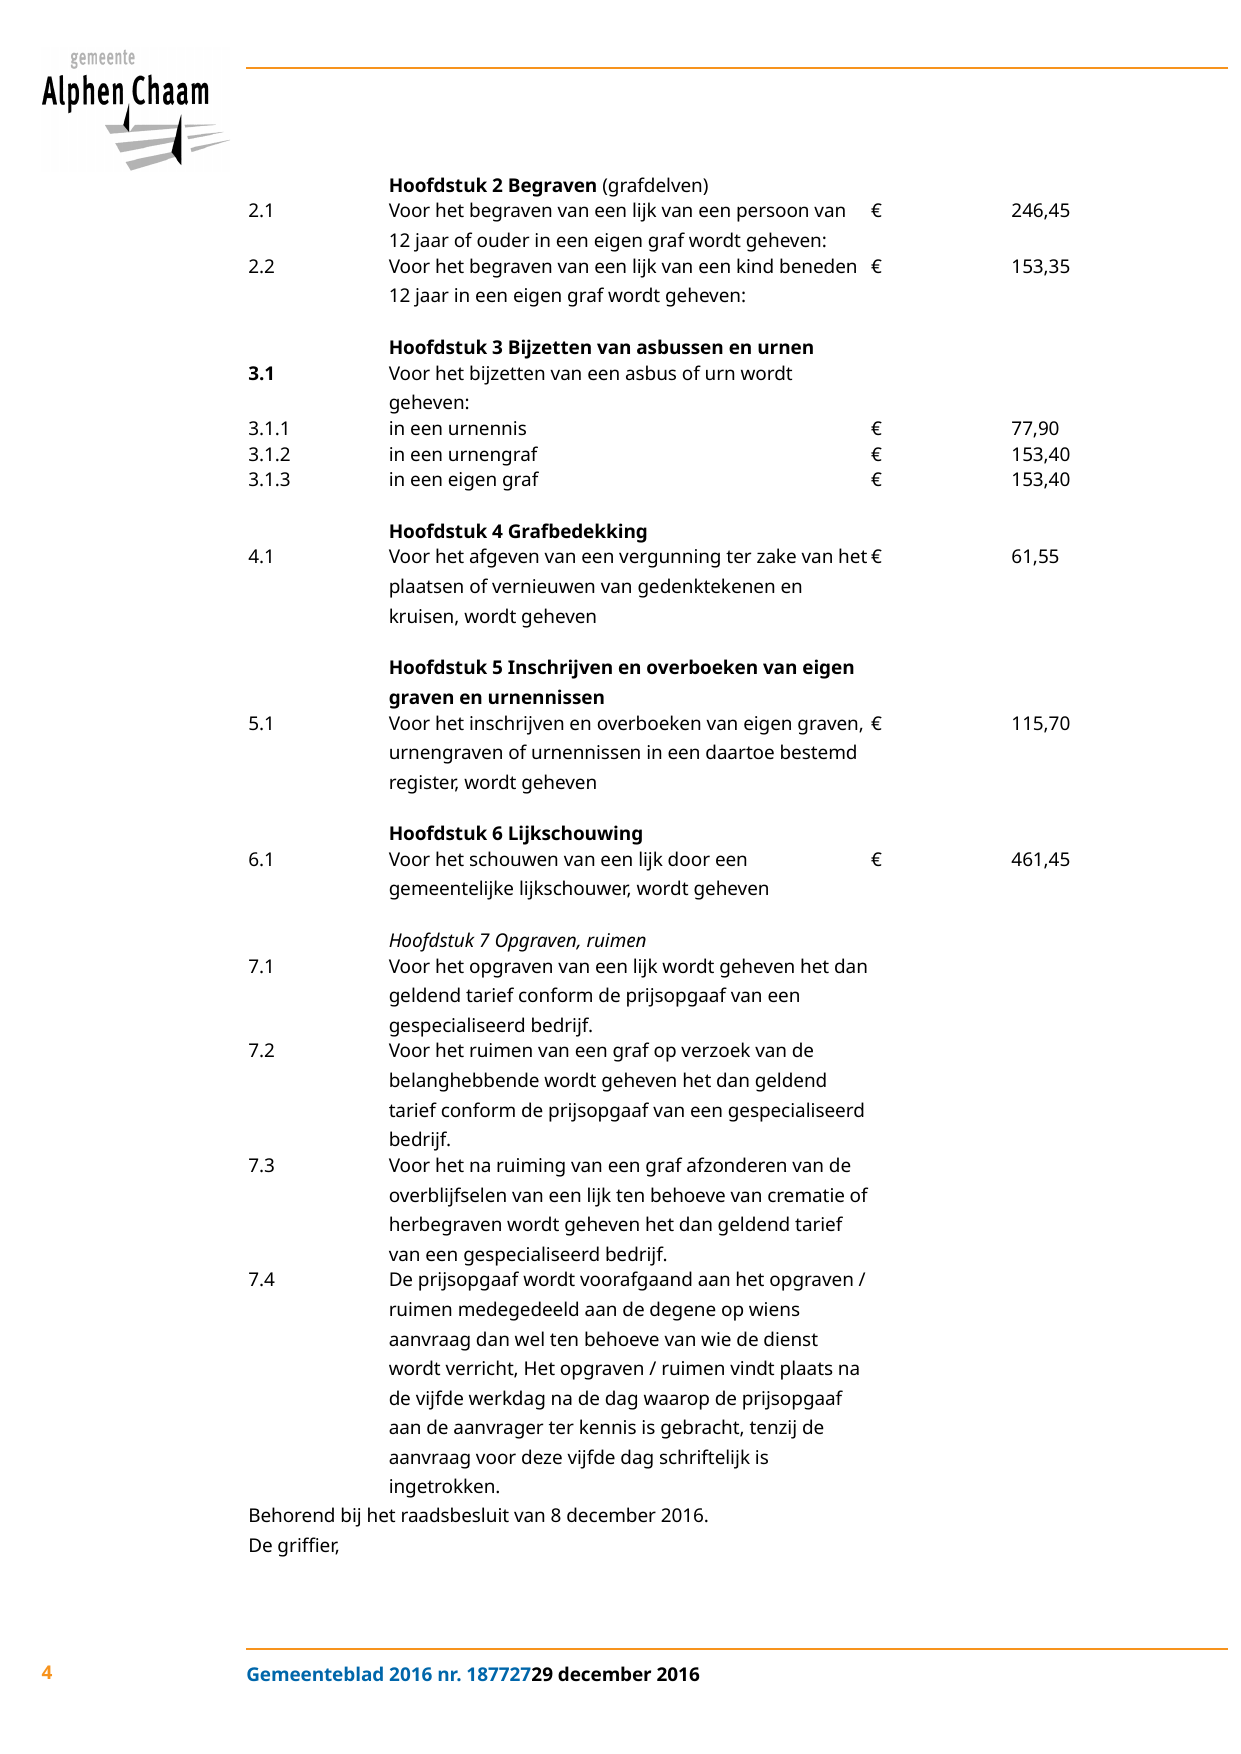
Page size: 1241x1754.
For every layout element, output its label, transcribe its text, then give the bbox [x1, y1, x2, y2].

table_cell Hoofdstuk 4 Grafbedekking [389, 518, 871, 544]
text De griffier, [248, 1532, 1152, 1558]
table_cell Voor het opgraven van een lijk wordt geheven het dan geldend tarief conform de prijsopgaaf van een gespecialiseerd bedrijf. [389, 953, 871, 1038]
table_cell [248, 121, 388, 146]
table_cell [871, 334, 1011, 360]
table_cell [1011, 953, 1152, 1038]
table_cell [248, 95, 388, 121]
table_cell [871, 360, 1011, 415]
table_cell Hoofdstuk 6 Lijkschouwing [389, 820, 871, 846]
text Behorend bij het raadsbesluit van 8 december 2016. [248, 1503, 1152, 1528]
table_cell [248, 820, 388, 846]
table_cell [389, 95, 871, 121]
table_cell [871, 492, 1011, 518]
table_cell 153,40 [1011, 441, 1152, 467]
table_cell Voor het bijzetten van een asbus of urn wordt geheven: [389, 360, 871, 415]
table_cell [248, 654, 388, 710]
table_cell [1011, 146, 1152, 172]
table_cell [1011, 492, 1152, 518]
table_cell 3.1.1 [248, 415, 388, 441]
table_cell 6.1 [248, 846, 388, 901]
picture [41, 47, 231, 172]
table_cell 115,70 [1011, 710, 1152, 794]
table_cell [248, 927, 388, 953]
table_cell 7.2 [248, 1038, 388, 1152]
table_cell Hoofdstuk 5 Inschrijven en overboeken van eigen graven en urnennissen [389, 654, 871, 710]
table_cell Voor het ruimen van een graf op verzoek van de belanghebbende wordt geheven het dan geldend tarief conform de prijsopgaaf van een gespecialiseerd bedrijf. [389, 1038, 871, 1152]
table_cell € [871, 846, 1011, 901]
table_cell 61,55 [1011, 544, 1152, 629]
table_cell [1011, 360, 1152, 415]
table_cell [389, 901, 871, 927]
table_cell [1011, 629, 1152, 654]
table_cell [389, 492, 871, 518]
table_cell [389, 121, 871, 146]
table_cell [871, 654, 1011, 710]
table_cell [871, 953, 1011, 1038]
table_cell in een urnennis [389, 415, 871, 441]
table_cell [1011, 1038, 1152, 1152]
table_cell [248, 334, 388, 360]
table_cell in een urnengraf [389, 441, 871, 467]
table_cell [248, 308, 388, 334]
table_cell [1011, 334, 1152, 360]
table_cell 7.1 [248, 953, 388, 1038]
table_cell [871, 820, 1011, 846]
table_cell 7.3 [248, 1152, 388, 1267]
table_cell [1011, 172, 1152, 198]
table_cell [1011, 121, 1152, 146]
table_cell 7.4 [248, 1267, 388, 1499]
table_cell [1011, 1267, 1152, 1499]
table_cell Voor het begraven van een lijk van een persoon van 12 jaar of ouder in een eigen graf wordt geheven: [389, 198, 871, 253]
table_cell [871, 1038, 1011, 1152]
table_cell [248, 172, 388, 198]
table_cell [1011, 518, 1152, 544]
table_cell Hoofdstuk 3 Bijzetten van asbussen en urnen [389, 334, 871, 360]
table_cell [389, 629, 871, 654]
table_cell Voor het schouwen van een lijk door een gemeentelijke lijkschouwer, wordt geheven [389, 846, 871, 901]
table_cell [871, 121, 1011, 146]
table_cell [871, 629, 1011, 654]
table_cell 77,90 [1011, 415, 1152, 441]
table_cell 3.1 [248, 360, 388, 415]
table_cell [1011, 901, 1152, 927]
table_cell Voor het na ruiming van een graf afzonderen van de overblijfselen van een lijk ten behoeve van crematie of herbegraven wordt geheven het dan geldend tarief van een gespecialiseerd bedrijf. [389, 1152, 871, 1267]
table_cell [871, 172, 1011, 198]
table_cell [248, 629, 388, 654]
table_cell [871, 518, 1011, 544]
table_cell [248, 795, 388, 820]
table_cell [871, 146, 1011, 172]
table_cell [871, 1152, 1011, 1267]
table_cell [1011, 1152, 1152, 1267]
table_cell [1011, 820, 1152, 846]
table_cell [389, 146, 871, 172]
table_cell [871, 901, 1011, 927]
table_cell € [871, 253, 1011, 308]
table_cell [389, 795, 871, 820]
table_cell Voor het afgeven van een vergunning ter zake van het plaatsen of vernieuwen van gedenktekenen en kruisen, wordt geheven [389, 544, 871, 629]
table_cell 2.2 [248, 253, 388, 308]
table_cell [248, 901, 388, 927]
table_cell 3.1.2 [248, 441, 388, 467]
table_cell € [871, 544, 1011, 629]
table_cell [248, 518, 388, 544]
table_cell [1011, 795, 1152, 820]
table_cell € [871, 467, 1011, 492]
table_cell € [871, 415, 1011, 441]
table_cell € [871, 198, 1011, 253]
table_cell € [871, 710, 1011, 794]
table_cell [1011, 308, 1152, 334]
table_cell De prijsopgaaf wordt voorafgaand aan het opgraven / ruimen medegedeeld aan de degene op wiens aanvraag dan wel ten behoeve van wie de dienst wordt verricht, Het opgraven / ruimen vindt plaats na de vijfde werkdag na de dag waarop de prijsopgaaf aan de aanvrager ter kennis is gebracht, tenzij de aanvraag voor deze vijfde dag schriftelijk is ingetrokken. [389, 1267, 871, 1499]
table_cell [1011, 927, 1152, 953]
table_cell Hoofdstuk 7 Opgraven, ruimen [389, 927, 871, 953]
table_cell in een eigen graf [389, 467, 871, 492]
table_cell [871, 795, 1011, 820]
table_cell 153,35 [1011, 253, 1152, 308]
table_cell [248, 146, 388, 172]
table_cell Hoofdstuk 2 Begraven (grafdelven) [389, 172, 871, 198]
table_cell 4.1 [248, 544, 388, 629]
table_cell [1011, 95, 1152, 121]
table_cell 5.1 [248, 710, 388, 794]
table_cell [871, 927, 1011, 953]
table_cell € [871, 441, 1011, 467]
table_cell Voor het inschrijven en overboeken van eigen graven, urnengraven of urnennissen in een daartoe bestemd register, wordt geheven [389, 710, 871, 794]
table_cell 246,45 [1011, 198, 1152, 253]
table_cell 461,45 [1011, 846, 1152, 901]
table_cell [871, 1267, 1011, 1499]
table_cell 3.1.3 [248, 467, 388, 492]
table_cell [1011, 654, 1152, 710]
table_cell [871, 308, 1011, 334]
table_cell [389, 308, 871, 334]
table_cell [248, 492, 388, 518]
table_cell 153,40 [1011, 467, 1152, 492]
table_cell [871, 95, 1011, 121]
table_cell 2.1 [248, 198, 388, 253]
table_cell Voor het begraven van een lijk van een kind beneden 12 jaar in een eigen graf wordt geheven: [389, 253, 871, 308]
